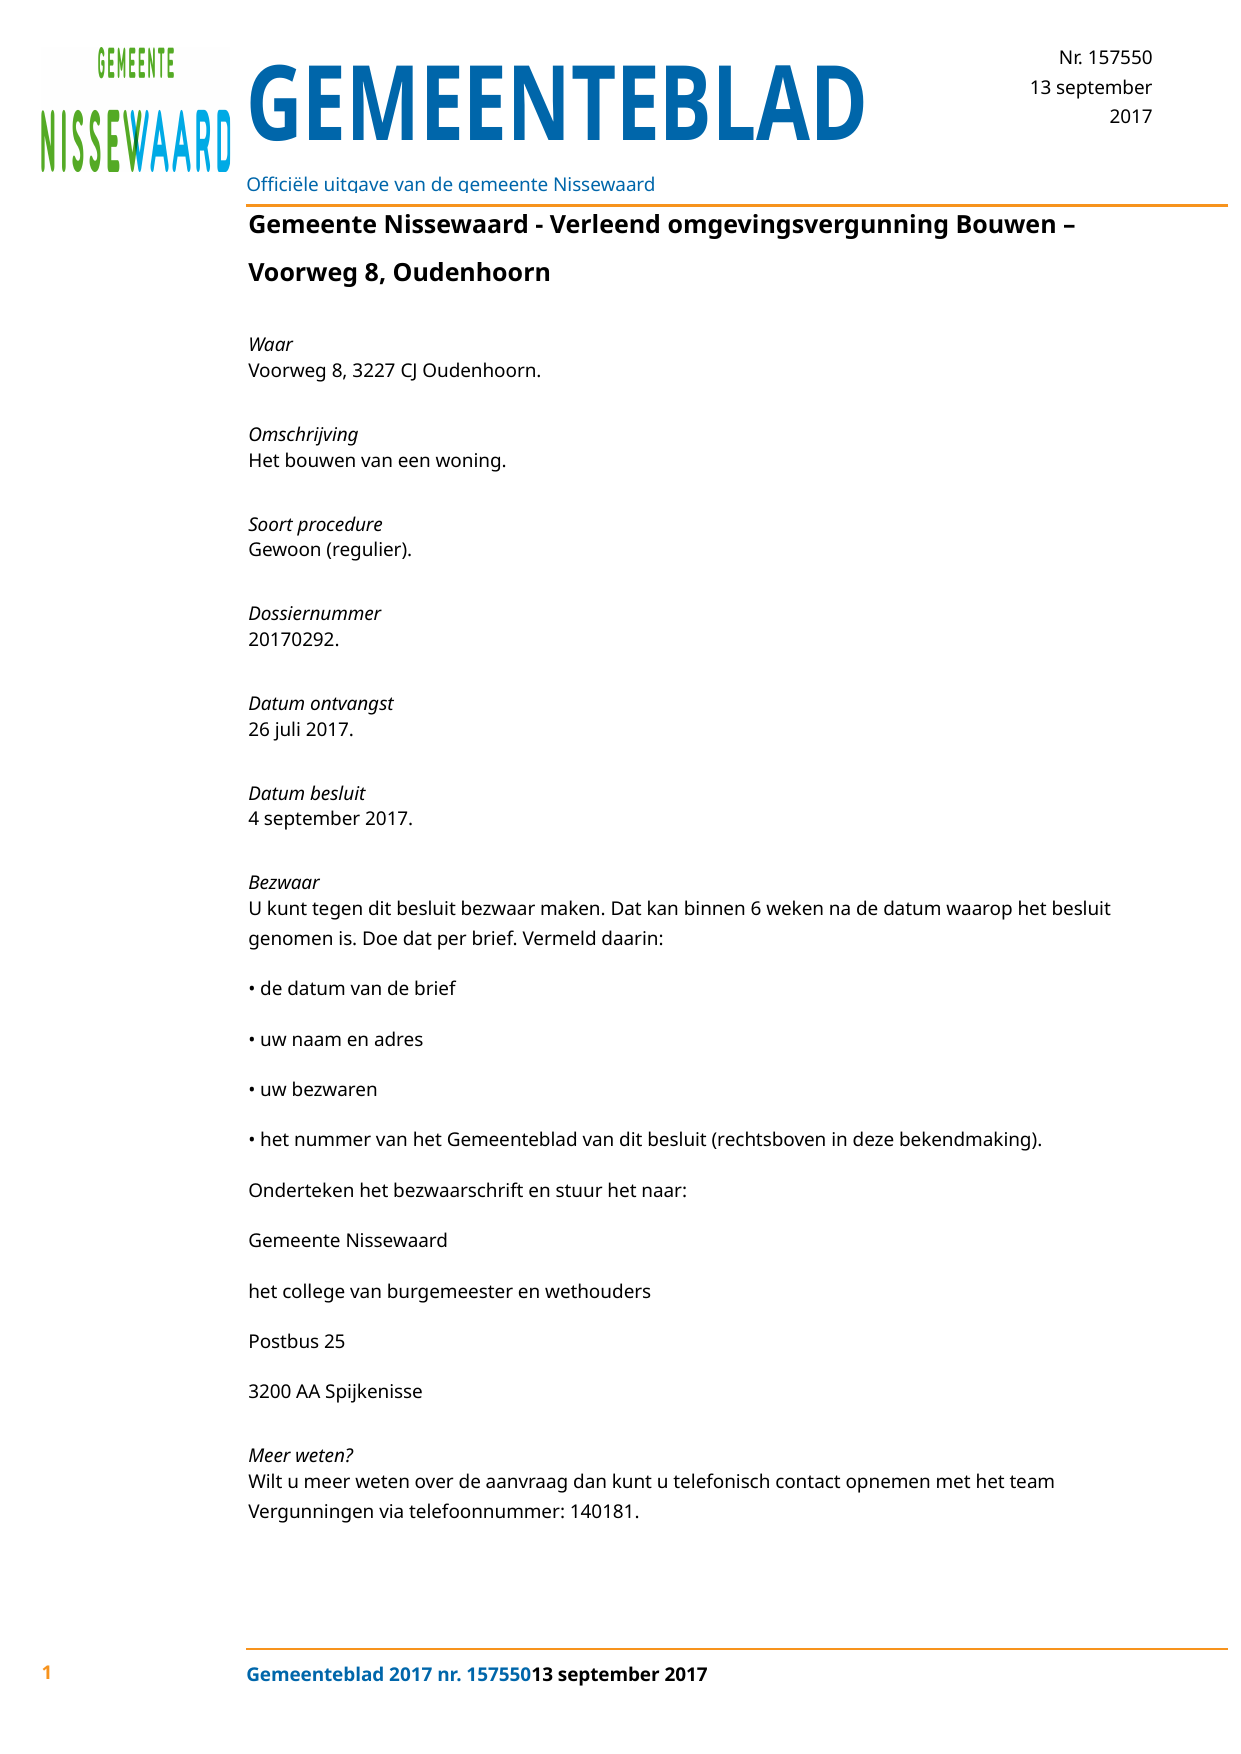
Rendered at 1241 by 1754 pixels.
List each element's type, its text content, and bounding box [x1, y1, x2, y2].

text Soort procedure [248, 511, 1152, 537]
text Omschrijving [248, 421, 1152, 447]
text Waar [248, 331, 1152, 357]
text Gemeente Nissewaard - Verleend omgevingsvergunning Bouwen – Voorweg 8, Oudenhoorn [248, 207, 1152, 288]
text Wilt u meer weten over de aanvraag dan kunt u telefonisch contact opnemen met het team Vergunningen via telefoonnummer: 140181. [248, 1468, 1152, 1524]
text Dossiernummer [248, 601, 1152, 626]
text • uw naam en adres [248, 1026, 1152, 1051]
text 26 juli 2017. [248, 716, 1152, 742]
text het college van burgemeester en wethouders [248, 1278, 1152, 1303]
text 3200 AA Spijkenisse [248, 1379, 1152, 1404]
text 4 september 2017. [248, 806, 1152, 831]
picture [154, 157, 165, 172]
text 20170292. [248, 626, 1152, 652]
text Datum ontvangst [248, 690, 1152, 716]
text U kunt tegen dit besluit bezwaar maken. Dat kan binnen 6 weken na de datum waarop het besluit genomen is. Doe dat per brief. Vermeld daarin: [248, 895, 1152, 951]
text • uw bezwaren [248, 1076, 1152, 1102]
text Meer weten? [248, 1443, 1152, 1468]
picture [201, 122, 206, 138]
text Het bouwen van een woning. [248, 447, 1152, 473]
text Bezwaar [248, 869, 1152, 895]
text Postbus 25 [248, 1328, 1152, 1354]
picture [41, 47, 231, 172]
text Onderteken het bezwaarschrift en stuur het naar: [248, 1177, 1152, 1203]
text Datum besluit [248, 780, 1152, 806]
picture [176, 157, 187, 172]
picture [222, 122, 227, 160]
text Voorweg 8, 3227 CJ Oudenhoorn. [248, 357, 1152, 383]
text Gemeente Nissewaard [248, 1227, 1152, 1253]
text Gewoon (regulier). [248, 537, 1152, 562]
text • de datum van de brief [248, 975, 1152, 1001]
text • het nummer van het Gemeenteblad van dit besluit (rechtsboven in deze bekendmaking). [248, 1127, 1152, 1152]
picture [200, 151, 206, 172]
